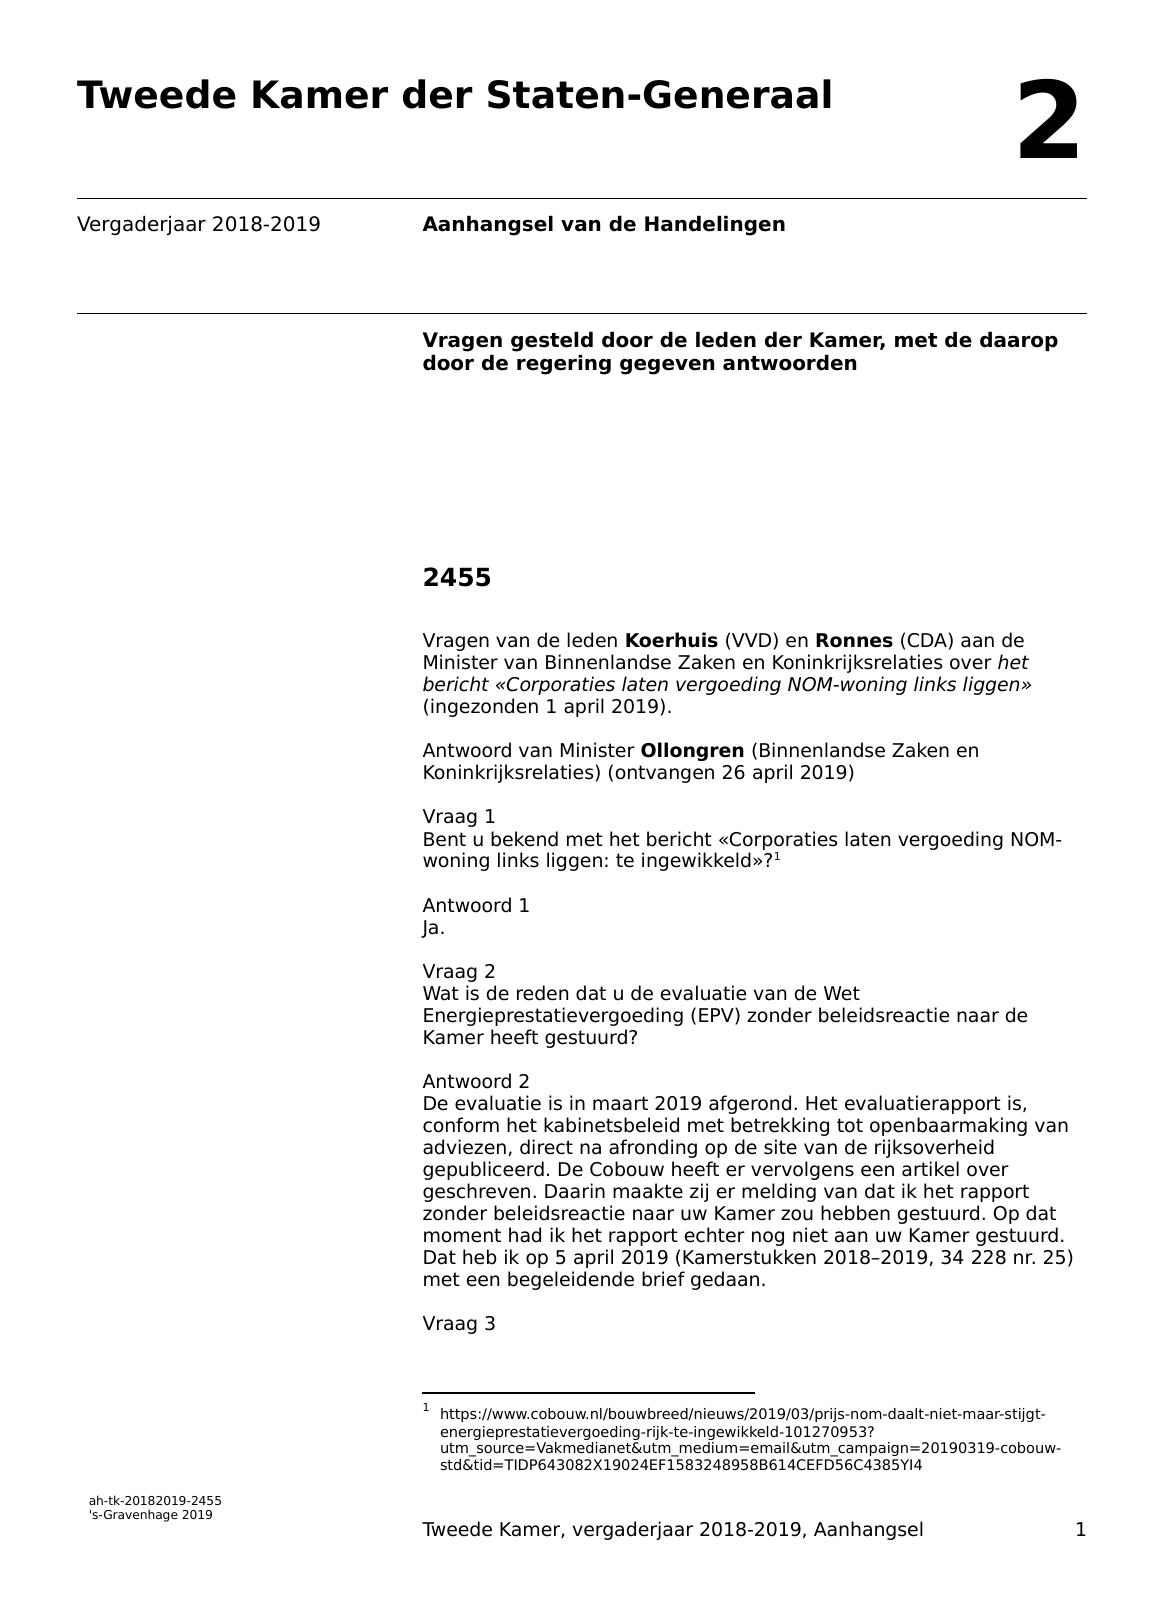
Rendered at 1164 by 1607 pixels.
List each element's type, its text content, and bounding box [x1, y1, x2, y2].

table_cell Aanhangsel van de Handelingen [422, 199, 1087, 313]
text ah-tk-20182019-2455 [88, 1494, 323, 1508]
text Antwoord van Minister Ollongren (Binnenlandse Zaken en Koninkrijksrelaties) (ontvangen 26 april 2019) [422, 740, 1087, 784]
text Wat is de reden dat u de evaluatie van de Wet Energieprestatievergoeding (EPV) zonder beleidsreactie naar de Kamer heeft gestuurd? [422, 983, 1087, 1049]
table_cell [77, 314, 422, 375]
text https://www.cobouw.nl/bouwbreed/nieuws/2019/03/prijs-nom-daalt-niet-maar-stijgt-energieprestatievergoeding-rijk-te-ingewikkeld-101270953?utm_source=Vakmedianet&utm_medium=email&utm_campaign=20190319-cobouw-std&tid=TIDP643082X19024EF1583248958B614CEFD56C4385YI4 [422, 1402, 1087, 1474]
table_cell Vragen gesteld door de leden der Kamer, met de daarop door de regering gegeven antwoorden [422, 314, 1087, 375]
table_header 2 [886, 59, 1087, 198]
text Vraag 1 [422, 806, 1087, 828]
text Vraag 2 [422, 961, 1087, 983]
text Ja. [422, 917, 1087, 938]
table_cell Vergaderjaar 2018-2019 [77, 199, 422, 313]
text De evaluatie is in maart 2019 afgerond. Het evaluatierapport is, conform het kabinetsbeleid met betrekking tot openbaarmaking van adviezen, direct na afronding op de site van de rijksoverheid gepubliceerd. De Cobouw heeft er vervolgens een artikel over geschreven. Daarin maakte zij er melding van dat ik het rapport zonder beleidsreactie naar uw Kamer zou hebben gestuurd. Op dat moment had ik het rapport echter nog niet aan uw Kamer gestuurd. Dat heb ik op 5 april 2019 (Kamerstukken 2018–2019, 34 228 nr. 25) met een begeleidende brief gedaan. [422, 1093, 1087, 1291]
text Vragen van de leden Koerhuis (VVD) en Ronnes (CDA) aan de Minister van Binnenlandse Zaken en Koninkrijksrelaties over het bericht «Corporaties laten vergoeding NOM-woning links liggen» (ingezonden 1 april 2019). [422, 630, 1087, 718]
text 2455 [422, 563, 1087, 592]
text Antwoord 1 [422, 894, 1087, 917]
text Bent u bekend met het bericht «Corporaties laten vergoeding NOM-woning links liggen: te ingewikkeld»? [422, 828, 1087, 872]
text 's-Gravenhage 2019 [88, 1508, 323, 1522]
text Antwoord 2 [422, 1071, 1087, 1093]
table_header Tweede Kamer der Staten-Generaal [77, 59, 886, 198]
text Vraag 3 [422, 1313, 1087, 1335]
